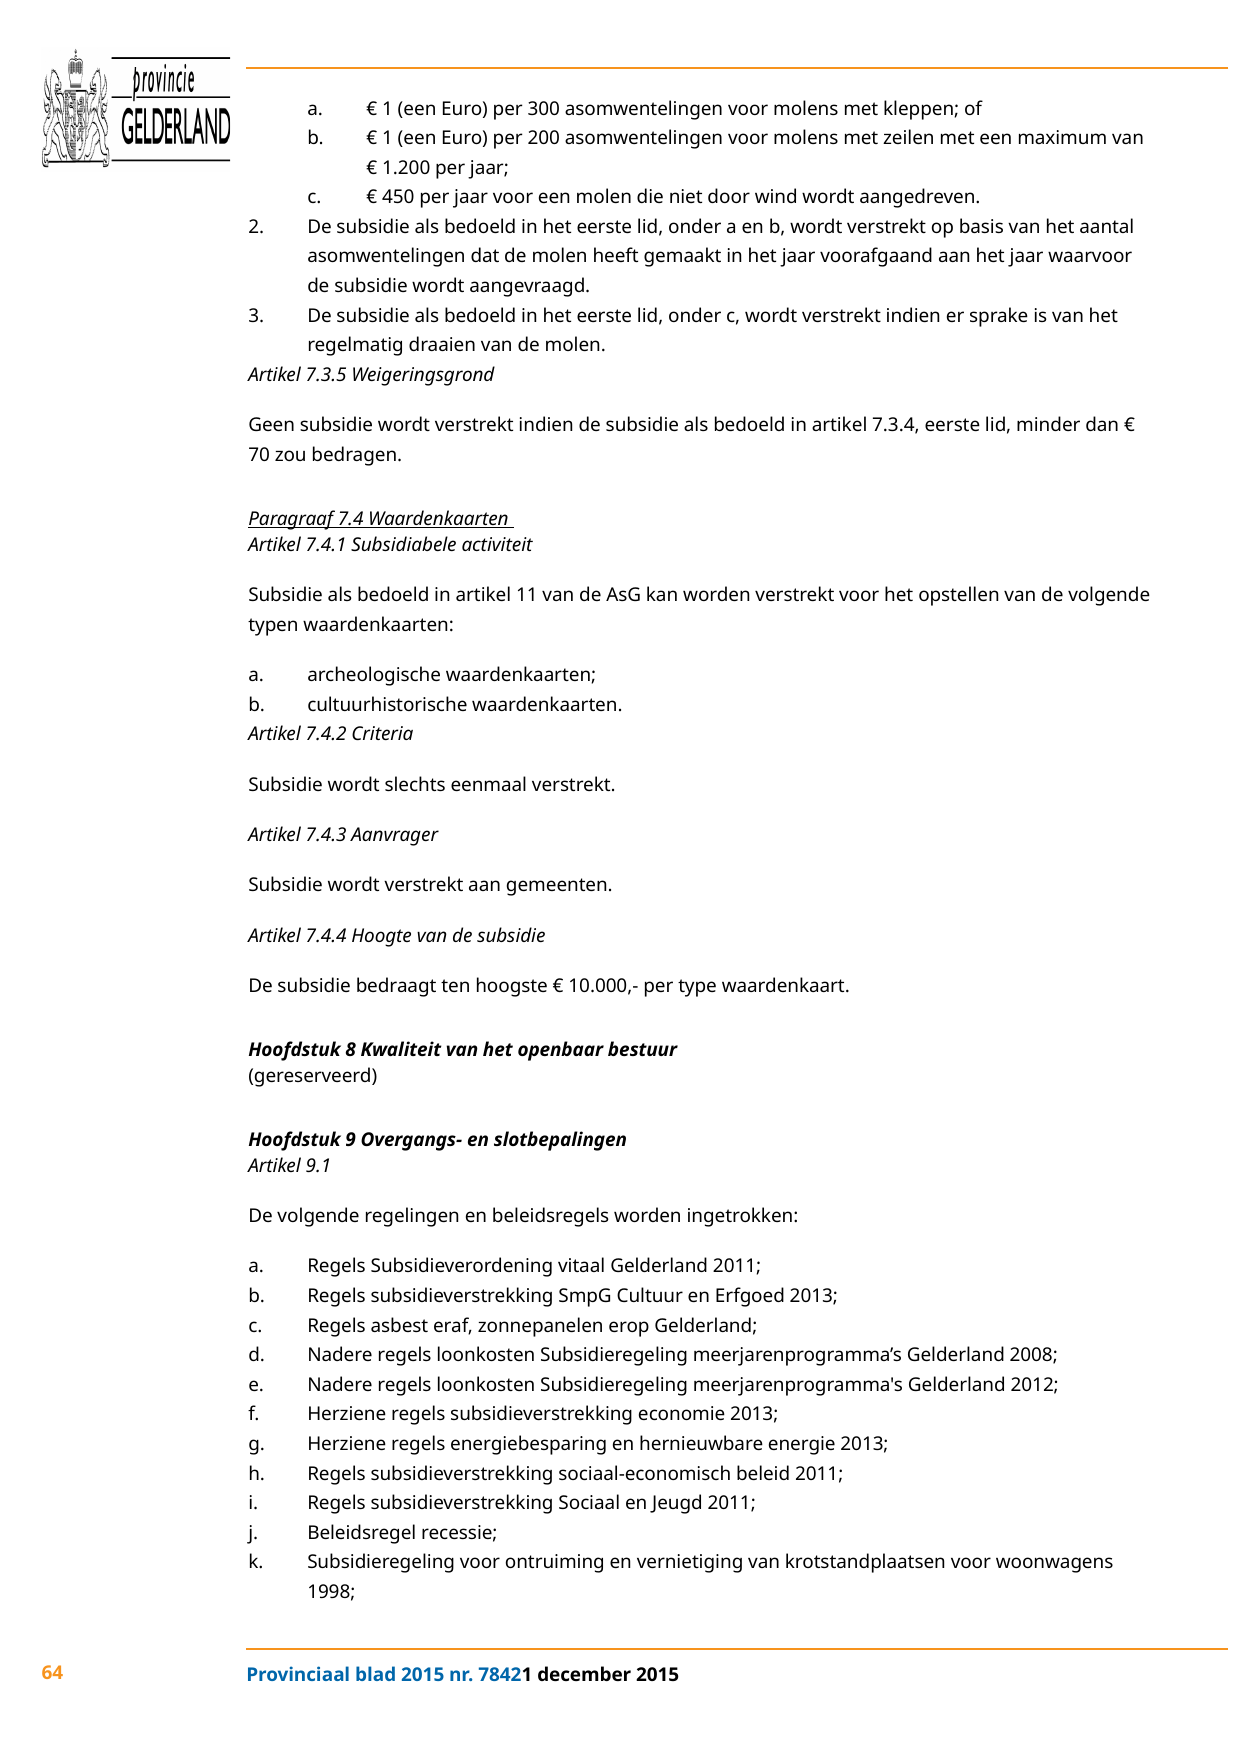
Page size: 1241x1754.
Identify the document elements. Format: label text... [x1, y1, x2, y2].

list De subsidie als bedoeld in het eerste lid, onder c, wordt verstrekt indien er sprake is van het regelmatig draaien van de molen. [248, 302, 1152, 357]
list Nadere regels loonkosten Subsidieregeling meerjarenprogramma's Gelderland 2012; [248, 1371, 1152, 1397]
text Hoofdstuk 9 Overgangs- en slotbepalingen [248, 1126, 1152, 1152]
list Herziene regels subsidieverstrekking economie 2013; [248, 1401, 1152, 1426]
list Regels Subsidieverordening vitaal Gelderland 2011; [248, 1253, 1152, 1278]
text Hoofdstuk 8 Kwaliteit van het openbaar bestuur [248, 1036, 1152, 1062]
text Subsidie wordt slechts eenmaal verstrekt. [248, 771, 1152, 796]
text Subsidie wordt verstrekt aan gemeenten. [248, 872, 1152, 897]
list Regels subsidieverstrekking sociaal-economisch beleid 2011; [248, 1460, 1152, 1485]
text Artikel 7.4.3 Aanvrager [248, 821, 1152, 847]
list Regels subsidieverstrekking SmpG Cultuur en Erfgoed 2013; [248, 1282, 1152, 1308]
text Geen subsidie wordt verstrekt indien de subsidie als bedoeld in artikel 7.3.4, eerste lid, minder dan € 70 zou bedragen. [248, 411, 1152, 467]
list Herziene regels energiebesparing en hernieuwbare energie 2013; [248, 1430, 1152, 1456]
picture [41, 47, 231, 172]
list De subsidie als bedoeld in het eerste lid, onder a en b, wordt verstrekt op basis van het aantal asomwentelingen dat de molen heeft gemaakt in het jaar voorafgaand aan het jaar waarvoor de subsidie wordt aangevraagd. [248, 213, 1152, 298]
text De volgende regelingen en beleidsregels worden ingetrokken: [248, 1202, 1152, 1228]
list Regels subsidieverstrekking Sociaal en Jeugd 2011; [248, 1489, 1152, 1515]
list € 1 (een Euro) per 200 asomwentelingen voor molens met zeilen met een maximum van € 1.200 per jaar; [307, 124, 1152, 180]
text De subsidie bedraagt ten hoogste € 10.000,- per type waardenkaart. [248, 972, 1152, 998]
text Subsidie als bedoeld in artikel 11 van de AsG kan worden verstrekt voor het opstellen van de volgende typen waardenkaarten: [248, 581, 1152, 636]
text Artikel 7.3.5 Weigeringsgrond [248, 361, 1152, 387]
list Beleidsregel recessie; [248, 1519, 1152, 1544]
list € 1 (een Euro) per 300 asomwentelingen voor molens met kleppen; of [307, 95, 1152, 121]
text Artikel 7.4.1 Subsidiabele activiteit [248, 531, 1152, 556]
list Nadere regels loonkosten Subsidieregeling meerjarenprogramma’s Gelderland 2008; [248, 1341, 1152, 1367]
text Paragraaf 7.4 Waardenkaarten [248, 505, 1152, 531]
text (gereserveerd) [248, 1062, 1152, 1088]
text Artikel 9.1 [248, 1152, 1152, 1177]
list archeologische waardenkaarten; [248, 661, 1152, 687]
text Artikel 7.4.4 Hoogte van de subsidie [248, 922, 1152, 948]
list cultuurhistorische waardenkaarten. [248, 691, 1152, 716]
list Subsidieregeling voor ontruiming en vernietiging van krotstandplaatsen voor woonwagens 1998; [248, 1548, 1152, 1604]
list Regels asbest eraf, zonnepanelen erop Gelderland; [248, 1312, 1152, 1337]
list € 450 per jaar voor een molen die niet door wind wordt aangedreven. [307, 183, 1152, 209]
text Artikel 7.4.2 Criteria [248, 720, 1152, 746]
